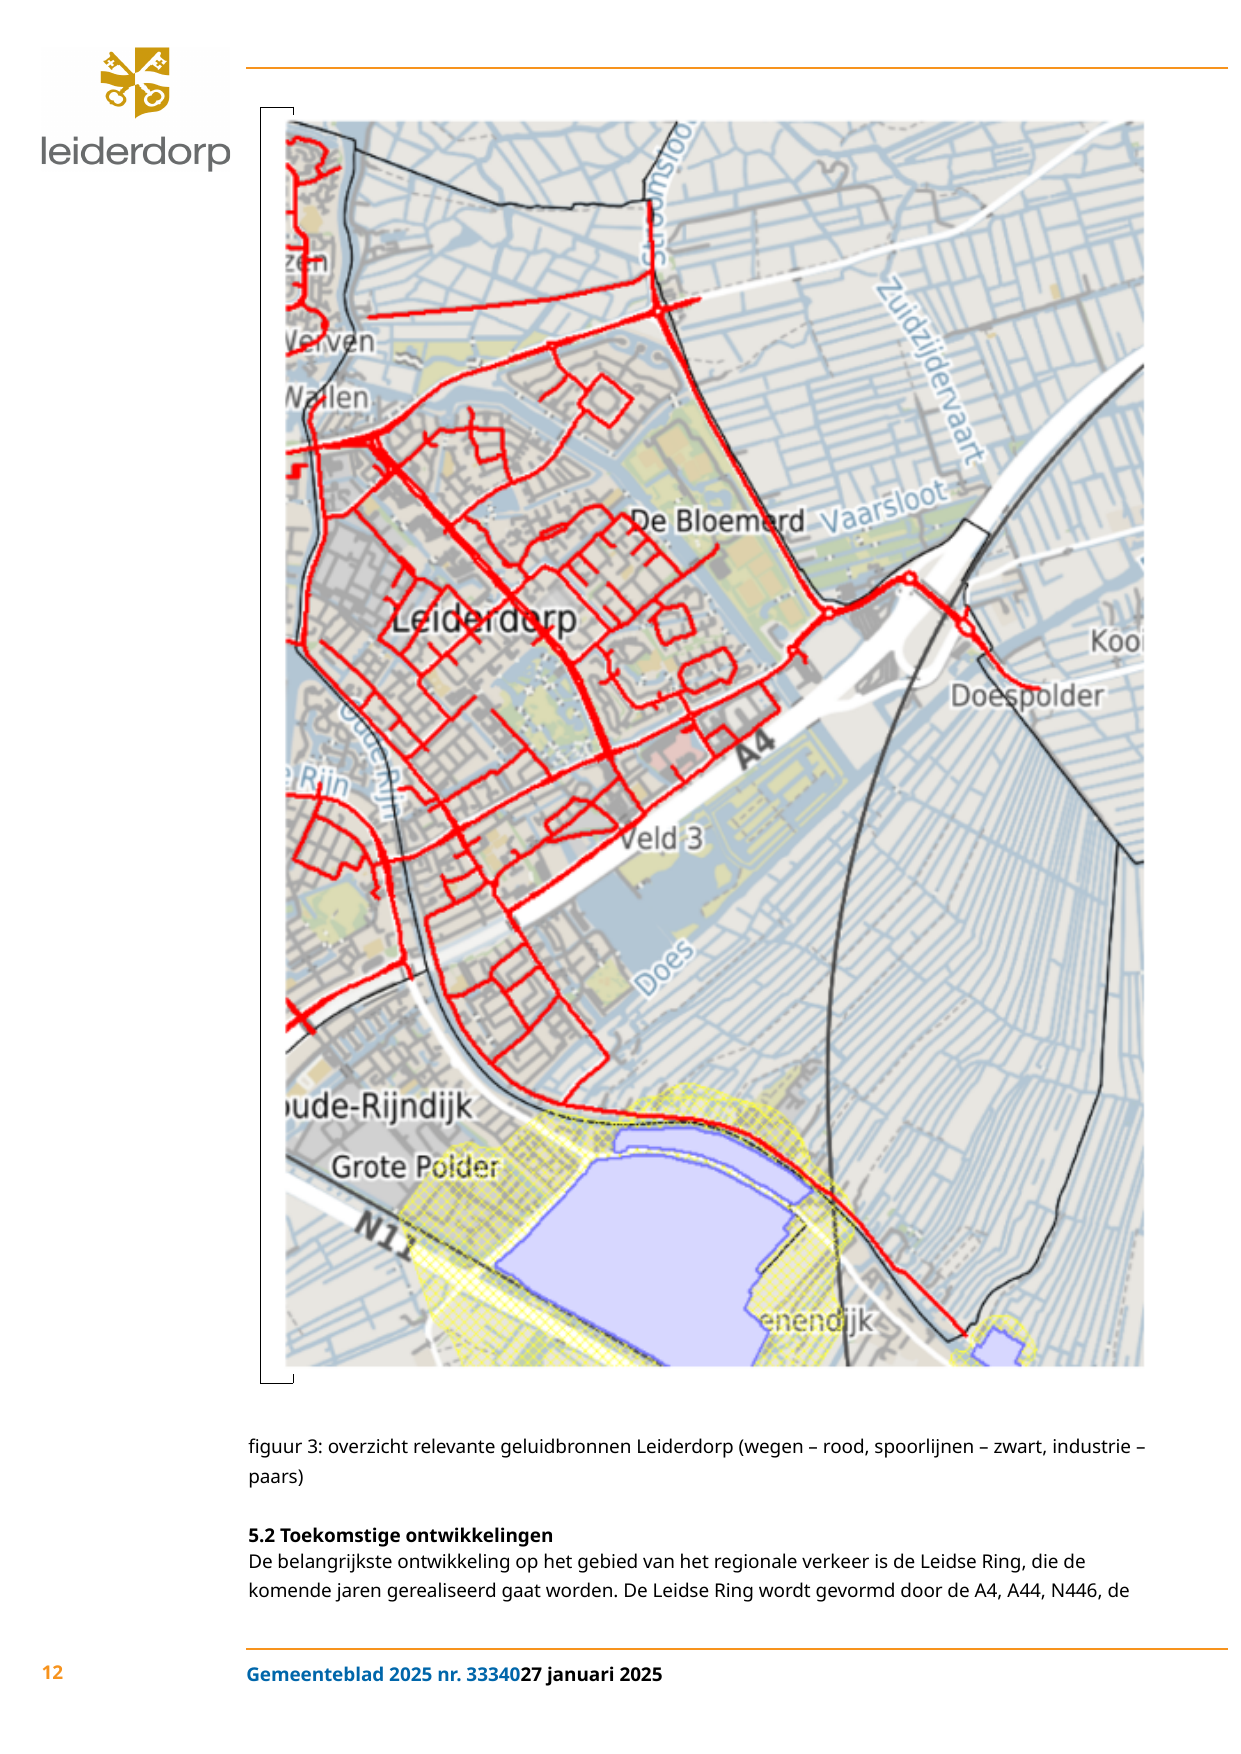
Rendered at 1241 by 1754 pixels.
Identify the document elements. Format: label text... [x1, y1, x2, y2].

picture [41, 47, 231, 172]
text figuur 3: overzicht relevante geluidbronnen Leiderdorp (wegen – rood, spoorlijnen – zwart, industrie – paars) [248, 1433, 1152, 1489]
text 5.2 Toekomstige ontwikkelingen [248, 1522, 1152, 1548]
picture [268, 115, 1155, 1374]
text De belangrijkste ontwikkeling op het gebied van het regionale verkeer is de Leidse Ring, die de komende jaren gerealiseerd gaat worden. De Leidse Ring wordt gevormd door de A4, A44, N446, de [248, 1548, 1152, 1603]
